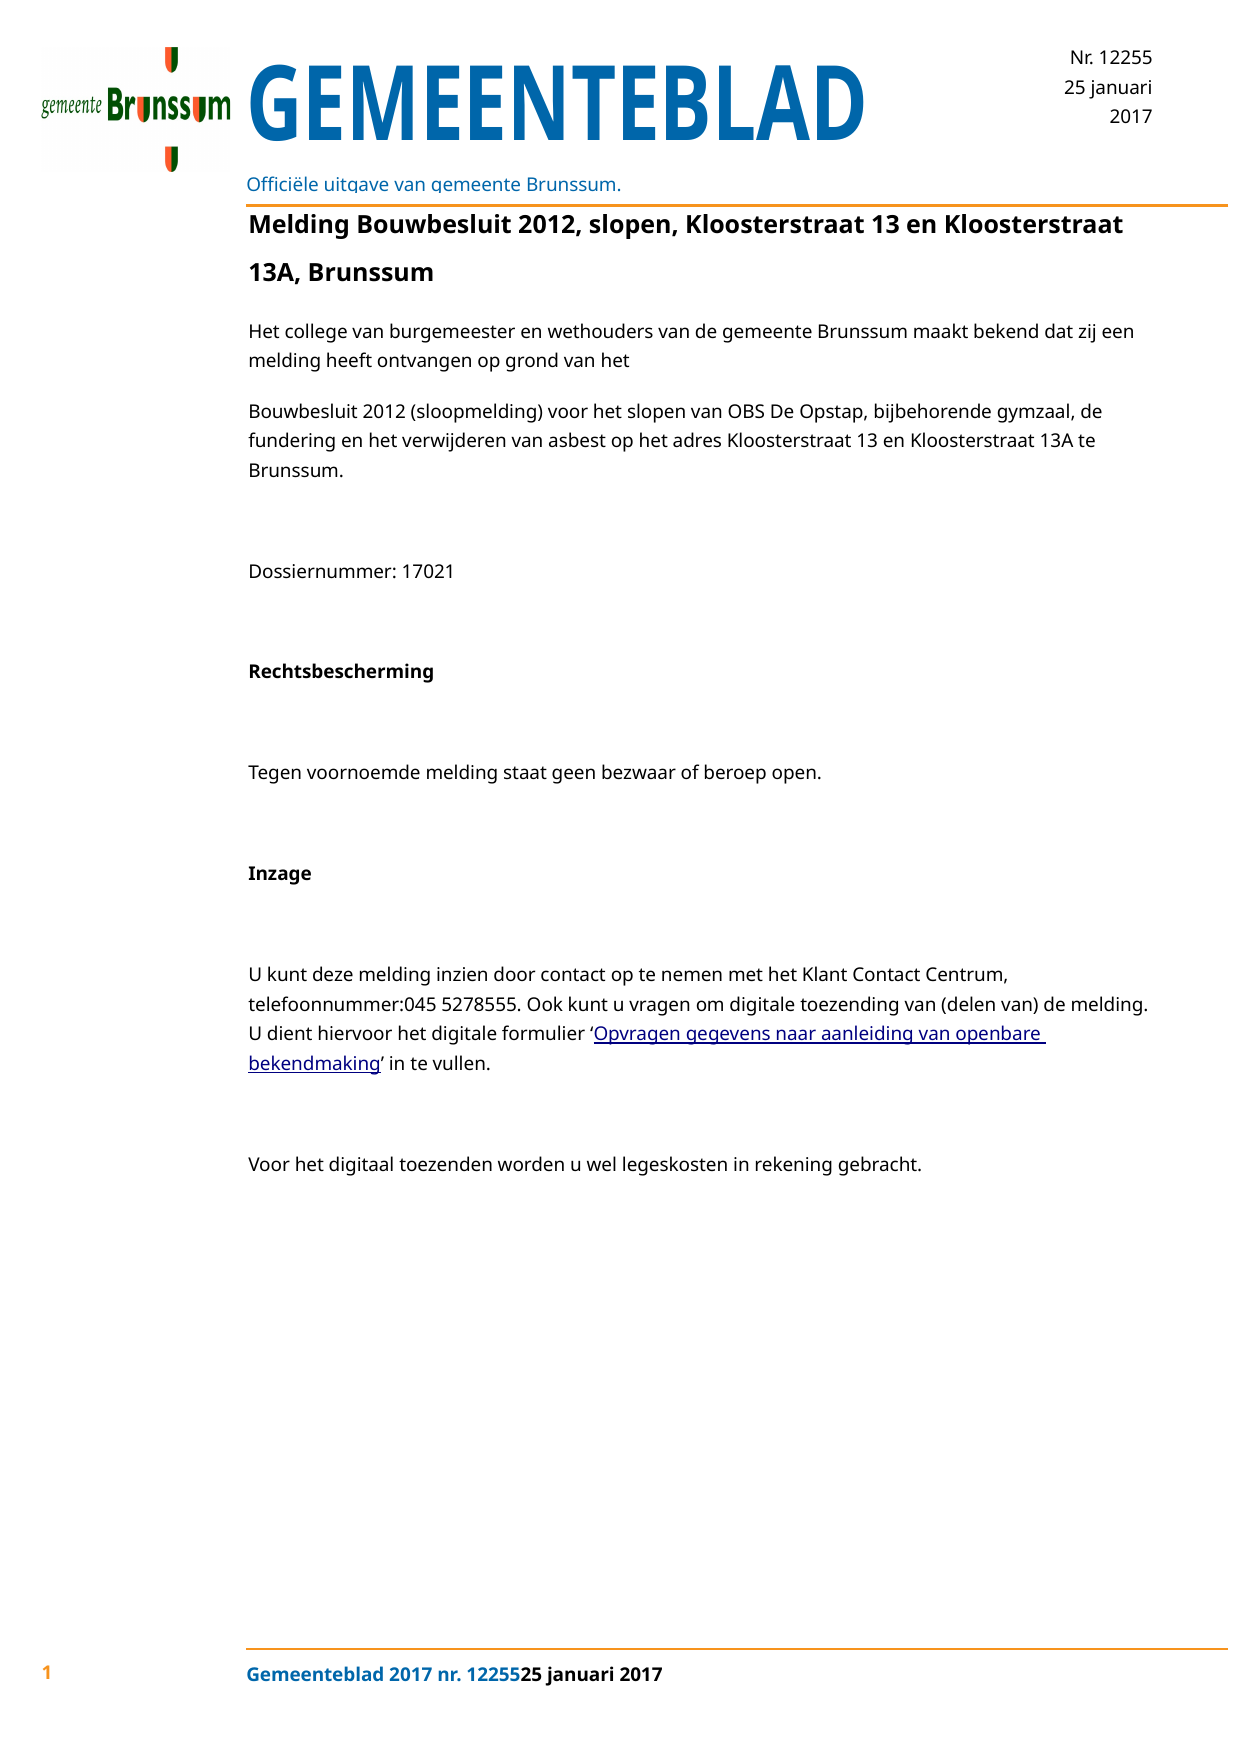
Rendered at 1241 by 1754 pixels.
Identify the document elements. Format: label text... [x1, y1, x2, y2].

picture [41, 47, 231, 172]
text Rechtsbescherming [248, 659, 1152, 684]
text Het college van burgemeester en wethouders van de gemeente Brunssum maakt bekend dat zij een melding heeft ontvangen op grond van het [248, 318, 1152, 373]
text U kunt deze melding inzien door contact op te nemen met het Klant Contact Centrum, telefoonnummer:045 5278555. Ook kunt u vragen om digitale toezending van (delen van) de melding. U dient hiervoor het digitale formulier ‘Opvragen gegevens naar aanleiding van openbare bekendmaking’ in te vullen. [248, 961, 1152, 1076]
text Tegen voornoemde melding staat geen bezwaar of beroep open. [248, 759, 1152, 785]
text Bouwbesluit 2012 (sloopmelding) voor het slopen van OBS De Opstap, bijbehorende gymzaal, de fundering en het verwijderen van asbest op het adres Kloosterstraat 13 en Kloosterstraat 13A te Brunssum. [248, 398, 1152, 483]
text Voor het digitaal toezenden worden u wel legeskosten in rekening gebracht. [248, 1151, 1152, 1177]
text Dossiernummer: 17021 [248, 558, 1152, 584]
text Melding Bouwbesluit 2012, slopen, Kloosterstraat 13 en Kloosterstraat 13A, Brunssum [248, 207, 1152, 288]
text Inzage [248, 860, 1152, 886]
